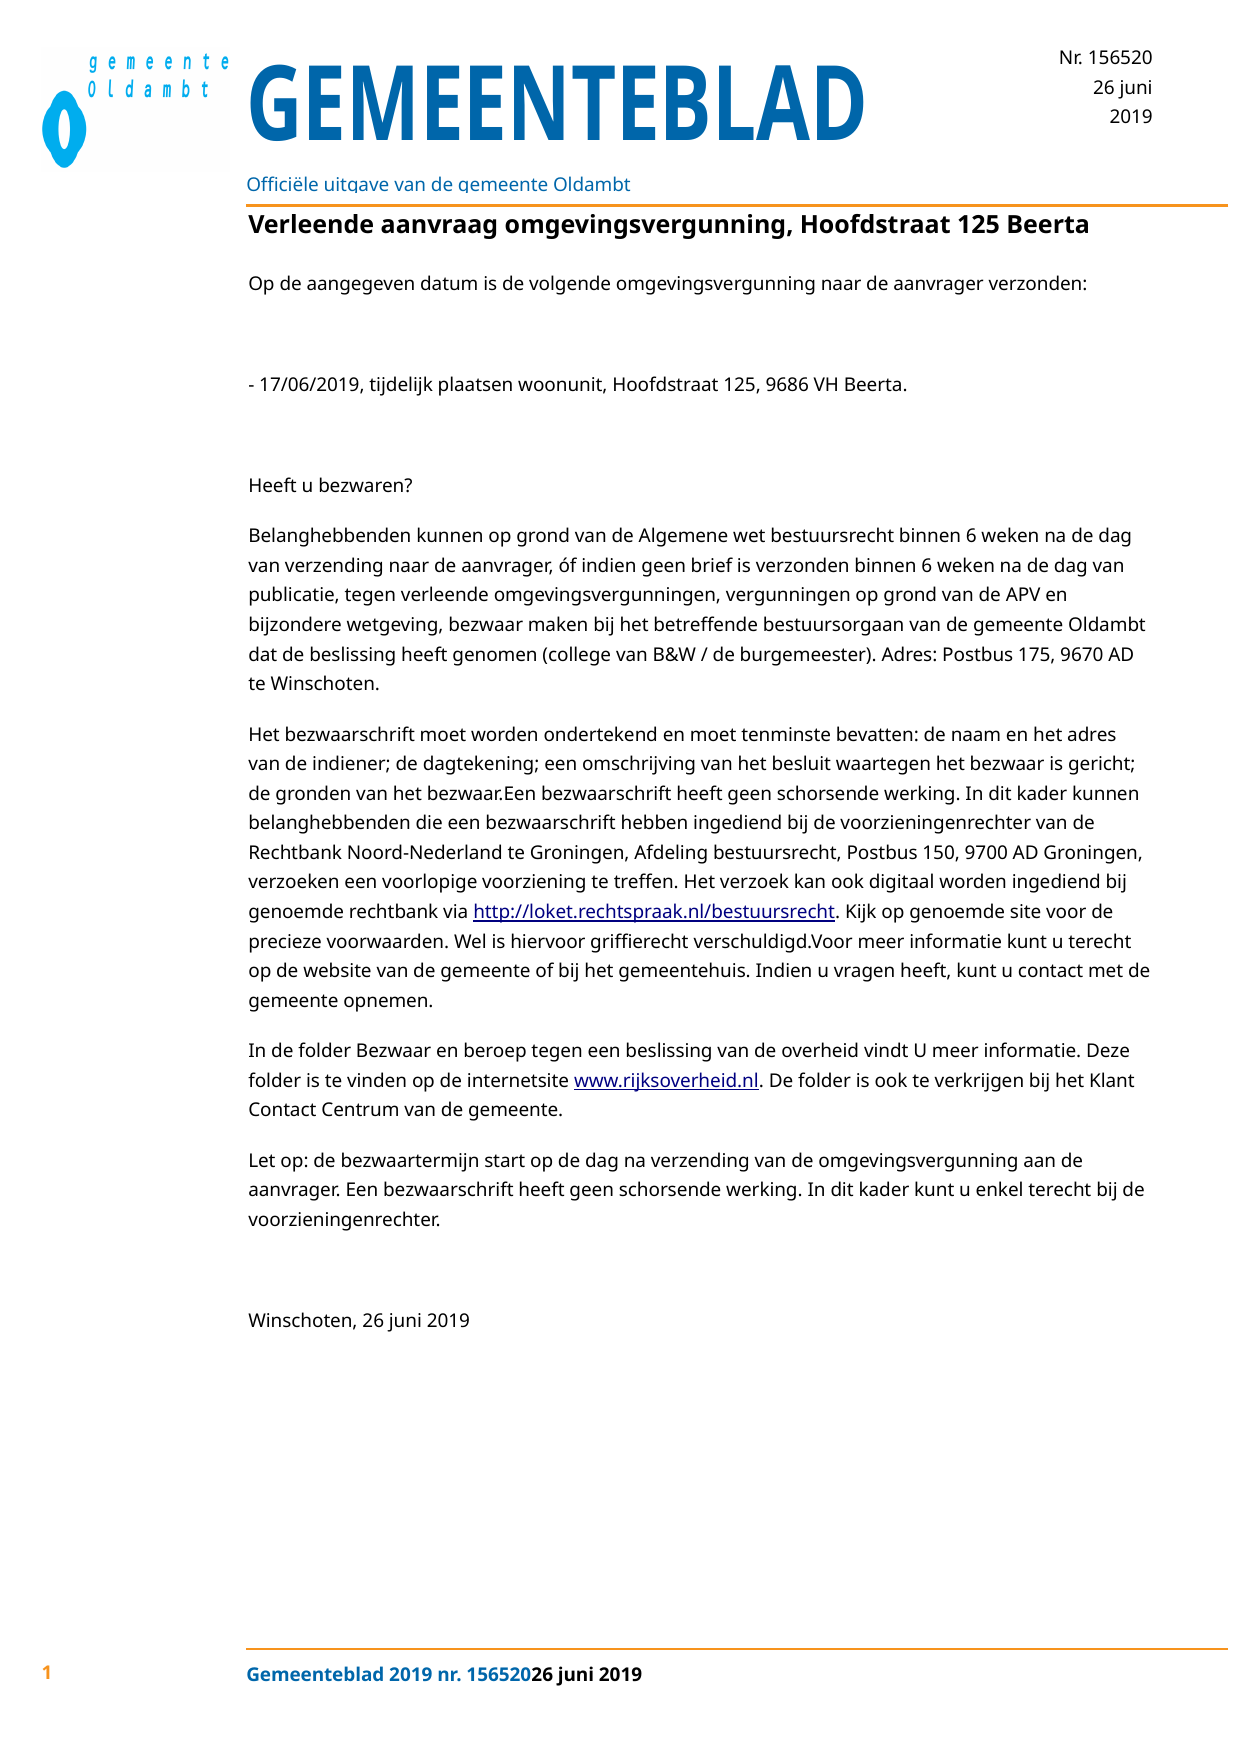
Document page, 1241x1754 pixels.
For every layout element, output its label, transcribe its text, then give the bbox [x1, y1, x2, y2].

picture [41, 47, 231, 172]
text Winschoten, 26 juni 2019 [248, 1307, 1152, 1333]
text - 17/06/2019, tijdelijk plaatsen woonunit, Hoofdstraat 125, 9686 VH Beerta. [248, 371, 1152, 397]
text In de folder Bezwaar en beroep tegen een beslissing van de overheid vindt U meer informatie. Deze folder is te vinden op de internetsite www.rijksoverheid.nl. De folder is ook te verkrijgen bij het Klant Contact Centrum van de gemeente. [248, 1037, 1152, 1122]
text Op de aangegeven datum is de volgende omgevingsvergunning naar de aanvrager verzonden: [248, 270, 1152, 296]
text Verleende aanvraag omgevingsvergunning, Hoofdstraat 125 Beerta [248, 207, 1152, 241]
text Heeft u bezwaren? [248, 472, 1152, 498]
text Let op: de bezwaartermijn start op de dag na verzending van de omgevingsvergunning aan de aanvrager. Een bezwaarschrift heeft geen schorsende werking. In dit kader kunt u enkel terecht bij de voorzieningenrechter. [248, 1147, 1152, 1232]
text Belanghebbenden kunnen op grond van de Algemene wet bestuursrecht binnen 6 weken na de dag van verzending naar de aanvrager, óf indien geen brief is verzonden binnen 6 weken na de dag van publicatie, tegen verleende omgevingsvergunningen, vergunningen op grond van de APV en bijzondere wetgeving, bezwaar maken bij het betreffende bestuursorgaan van de gemeente Oldambt dat de beslissing heeft genomen (college van B&W / de burgemeester). Adres: Postbus 175, 9670 AD te Winschoten. [248, 522, 1152, 696]
text Het bezwaarschrift moet worden ondertekend en moet tenminste bevatten: de naam en het adres van de indiener; de dagtekening; een omschrijving van het besluit waartegen het bezwaar is gericht; de gronden van het bezwaar.Een bezwaarschrift heeft geen schorsende werking. In dit kader kunnen belanghebbenden die een bezwaarschrift hebben ingediend bij de voorzieningenrechter van de Rechtbank Noord-Nederland te Groningen, Afdeling bestuursrecht, Postbus 150, 9700 AD Groningen, verzoeken een voorlopige voorziening te treffen. Het verzoek kan ook digitaal worden ingediend bij genoemde rechtbank via http://loket.rechtspraak.nl/bestuursrecht. Kijk op genoemde site voor de precieze voorwaarden. Wel is hiervoor griffierecht verschuldigd.Voor meer informatie kunt u terecht op de website van de gemeente of bij het gemeentehuis. Indien u vragen heeft, kunt u contact met de gemeente opnemen. [248, 721, 1152, 1013]
